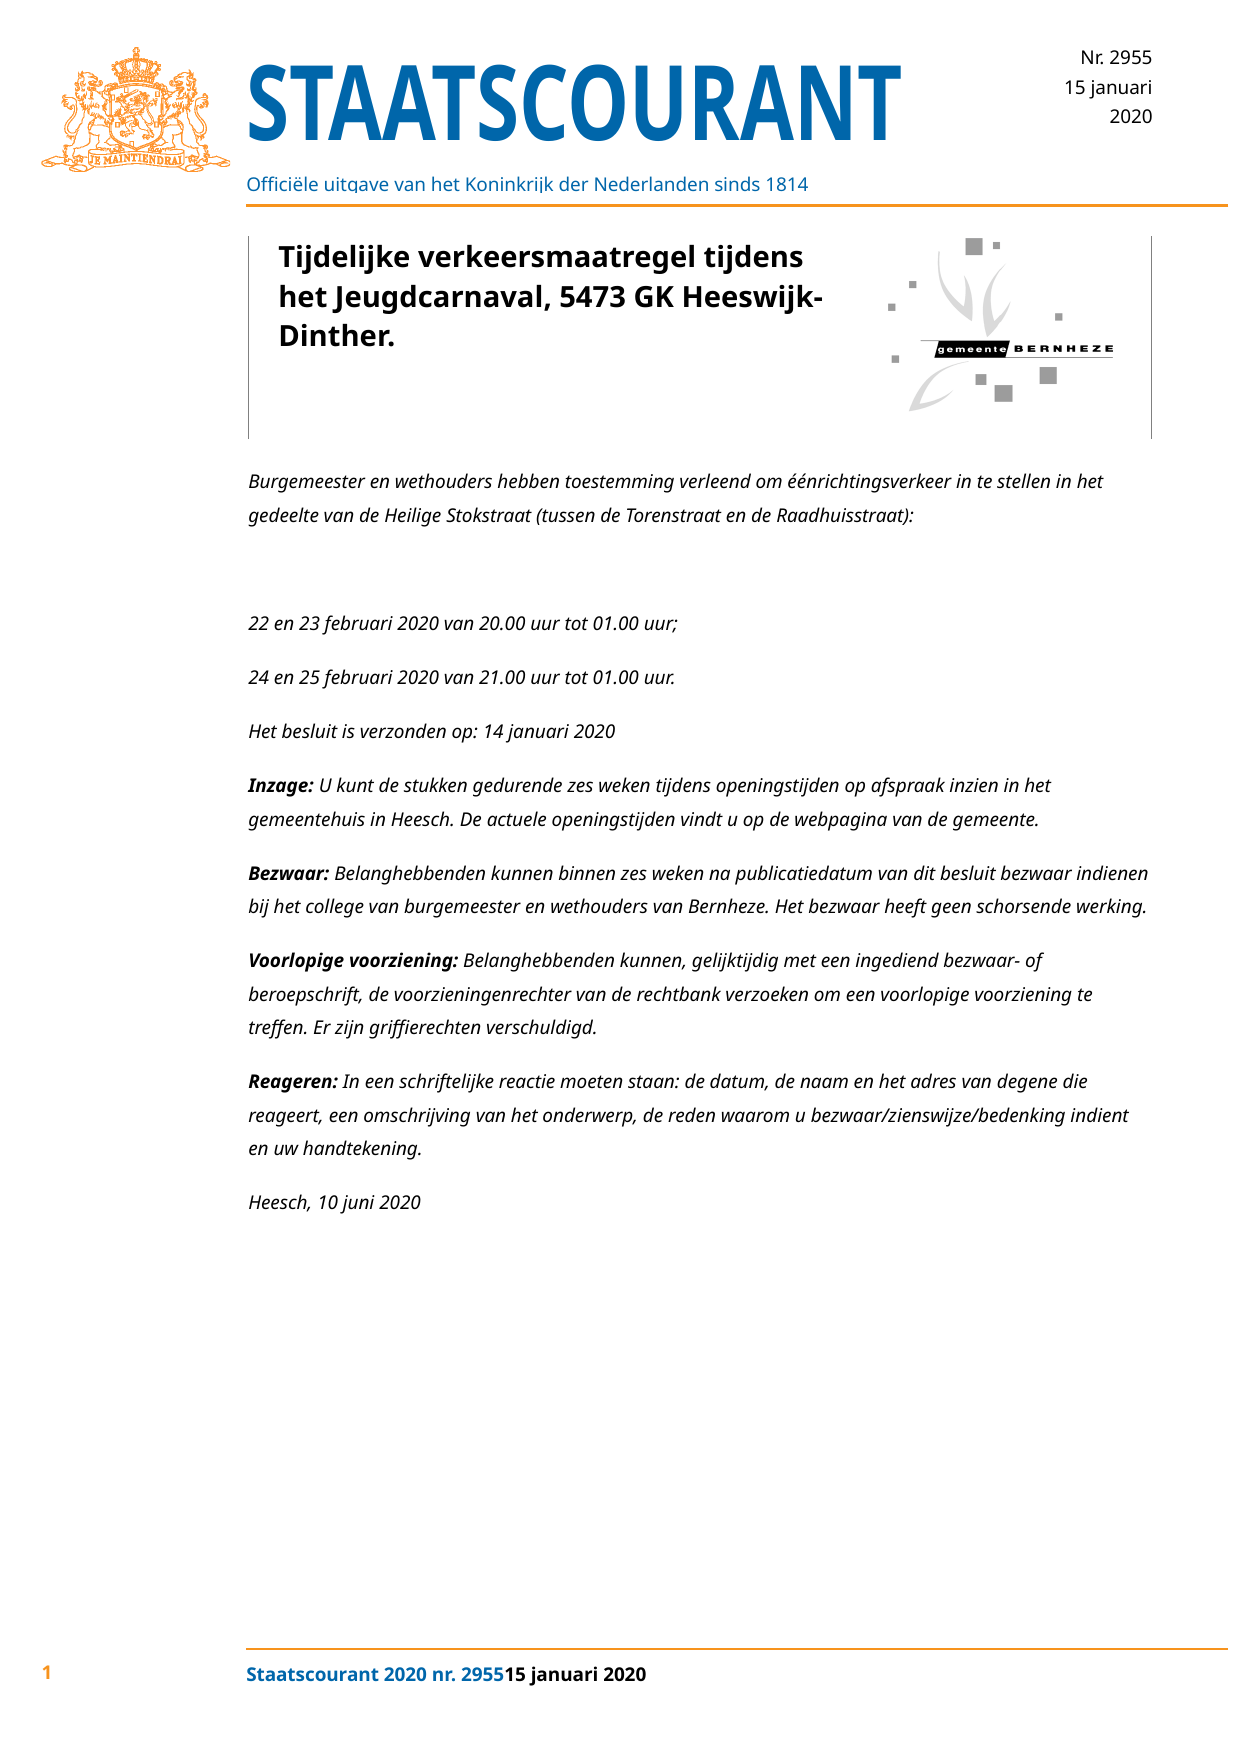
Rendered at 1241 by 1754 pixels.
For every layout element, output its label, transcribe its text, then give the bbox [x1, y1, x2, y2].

picture [886, 236, 1115, 414]
text Het besluit is verzonden op: 14 januari 2020 [248, 718, 1152, 744]
table_header Tijdelijke verkeersmaatregel tijdens het Jeugdcarnaval, 5473 GK Heeswijk-Dinther. [249, 236, 850, 439]
text 24 en 25 februari 2020 van 21.00 uur tot 01.00 uur. [248, 664, 1152, 690]
text Heesch, 10 juni 2020 [248, 1189, 1152, 1215]
text Voorlopige voorziening: Belanghebbenden kunnen, gelijktijdig met een ingediend bezwaar- of beroepschrift, de voorzieningenrechter van de rechtbank verzoeken om een voorlopige voorziening te treffen. Er zijn griffierechten verschuldigd. [248, 947, 1152, 1040]
text Bezwaar: Belanghebbenden kunnen binnen zes weken na publicatiedatum van dit besluit bezwaar indienen bij het college van burgemeester en wethouders van Bernheze. Het bezwaar heeft geen schorsende werking. [248, 860, 1152, 919]
table_header [850, 236, 886, 413]
table_header [850, 414, 1151, 439]
picture [41, 47, 231, 172]
table_header [1115, 236, 1151, 413]
text 22 en 23 februari 2020 van 20.00 uur tot 01.00 uur; [248, 610, 1152, 636]
text Inzage: U kunt de stukken gedurende zes weken tijdens openingstijden op afspraak inzien in het gemeentehuis in Heesch. De actuele openingstijden vindt u op de webpagina van de gemeente. [248, 772, 1152, 832]
text Burgemeester en wethouders hebben toestemming verleend om éénrichtingsverkeer in te stellen in het gedeelte van de Heilige Stokstraat (tussen de Torenstraat en de Raadhuisstraat): [248, 469, 1152, 528]
text Reageren: In een schriftelijke reactie moeten staan: de datum, de naam en het adres van degene die reageert, een omschrijving van het onderwerp, de reden waarom u bezwaar/zienswijze/bedenking indient en uw handtekening. [248, 1068, 1152, 1161]
